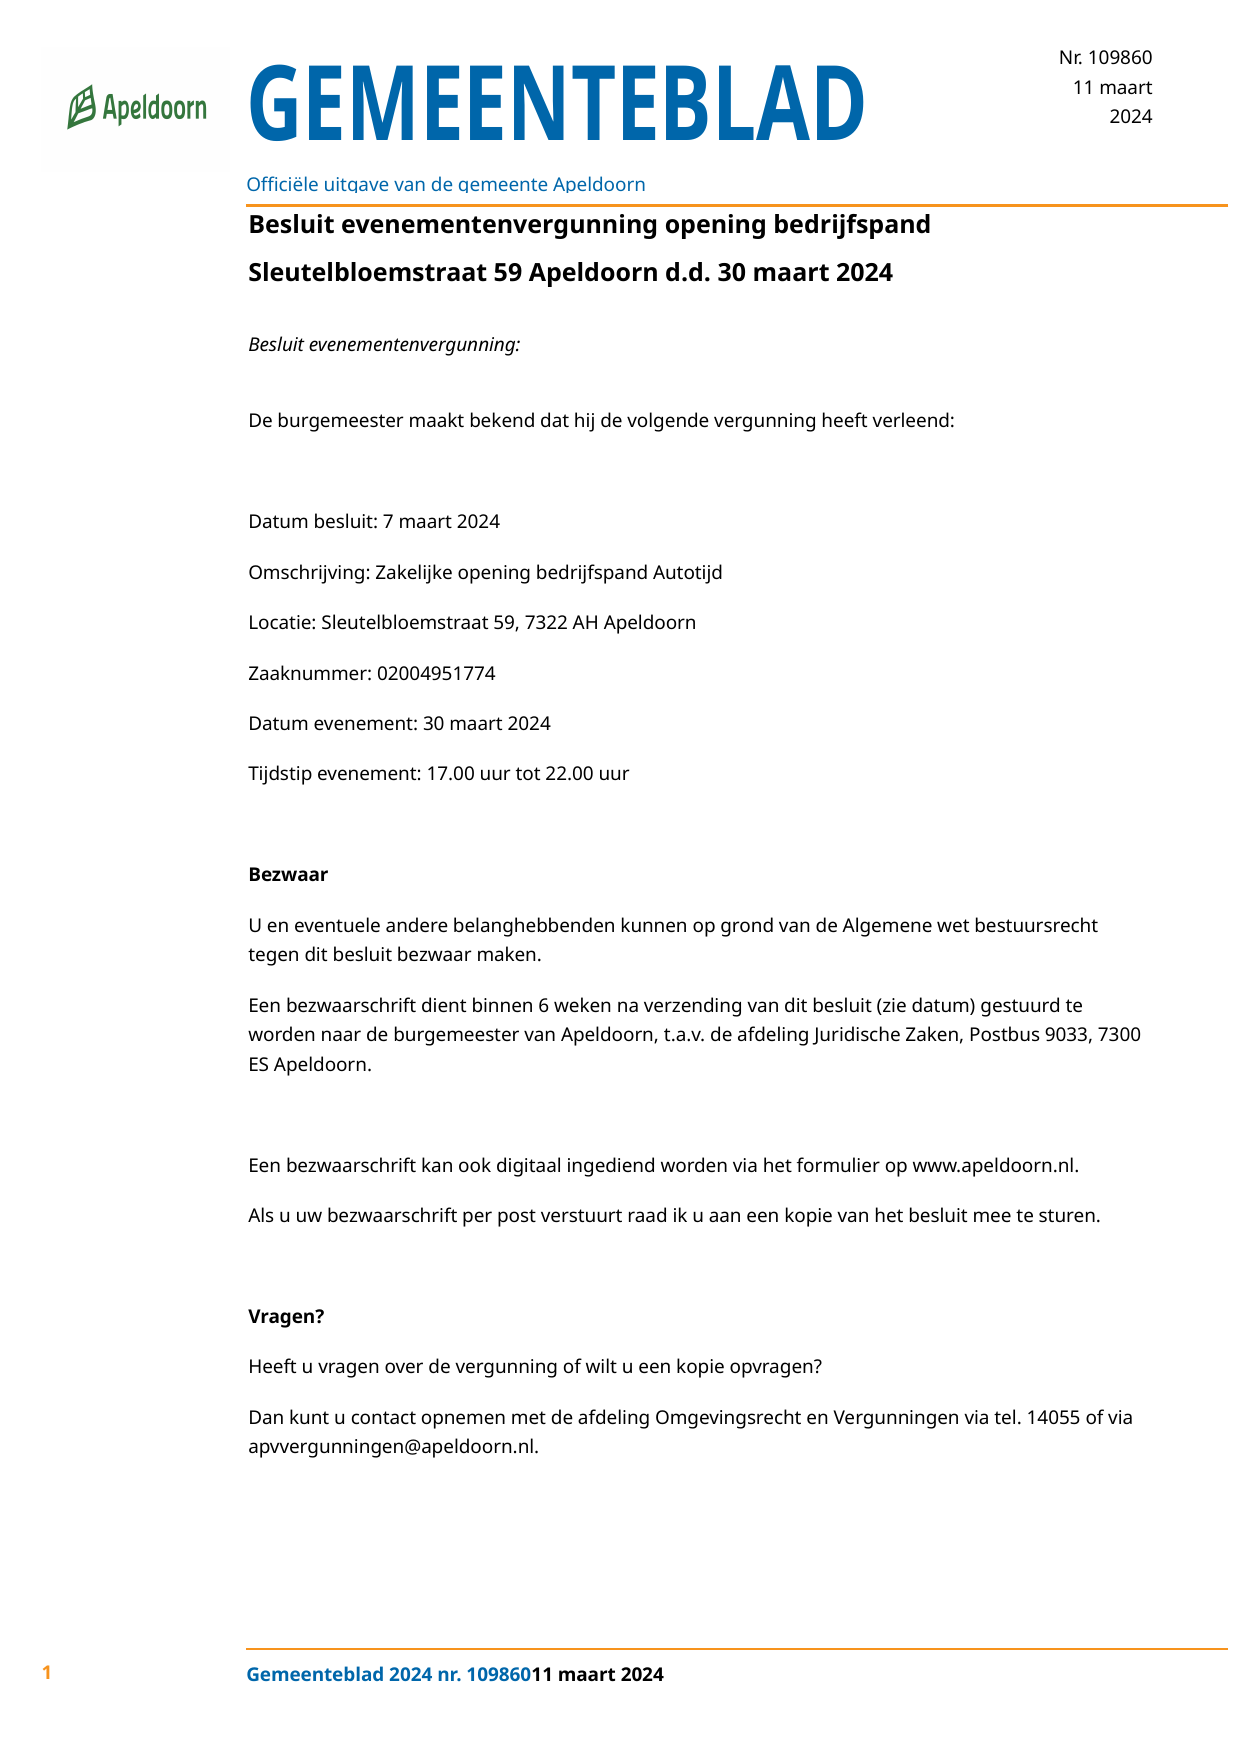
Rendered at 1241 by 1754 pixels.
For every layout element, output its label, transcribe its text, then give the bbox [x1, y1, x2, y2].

text Heeft u vragen over de vergunning of wilt u een kopie opvragen? [248, 1353, 1152, 1379]
text Besluit evenementenvergunning: [248, 331, 1152, 357]
text Zaaknummer: 02004951774 [248, 660, 1152, 685]
picture [41, 47, 231, 172]
text Vragen? [248, 1303, 1152, 1329]
text Besluit evenementenvergunning opening bedrijfspand Sleutelbloemstraat 59 Apeldoorn d.d. 30 maart 2024 [248, 207, 1152, 288]
text Als u uw bezwaarschrift per post verstuurt raad ik u aan een kopie van het besluit mee te sturen. [248, 1202, 1152, 1228]
text Tijdstip evenement: 17.00 uur tot 22.00 uur [248, 761, 1152, 786]
text Locatie: Sleutelbloemstraat 59, 7322 AH Apeldoorn [248, 609, 1152, 635]
text Datum evenement: 30 maart 2024 [248, 710, 1152, 736]
text Datum besluit: 7 maart 2024 [248, 508, 1152, 534]
text Een bezwaarschrift dient binnen 6 weken na verzending van dit besluit (zie datum) gestuurd te worden naar de burgemeester van Apeldoorn, t.a.v. de afdeling Juridische Zaken, Postbus 9033, 7300 ES Apeldoorn. [248, 992, 1152, 1077]
text Dan kunt u contact opnemen met de afdeling Omgevingsrecht en Vergunningen via tel. 14055 of via apvvergunningen@apeldoorn.nl. [248, 1404, 1152, 1459]
text Bezwaar [248, 861, 1152, 887]
text De burgemeester maakt bekend dat hij de volgende vergunning heeft verleend: [248, 408, 1152, 433]
text Omschrijving: Zakelijke opening bedrijfspand Autotijd [248, 559, 1152, 584]
text U en eventuele andere belanghebbenden kunnen op grond van de Algemene wet bestuursrecht tegen dit besluit bezwaar maken. [248, 912, 1152, 967]
text Een bezwaarschrift kan ook digitaal ingediend worden via het formulier op www.apeldoorn.nl. [248, 1152, 1152, 1177]
